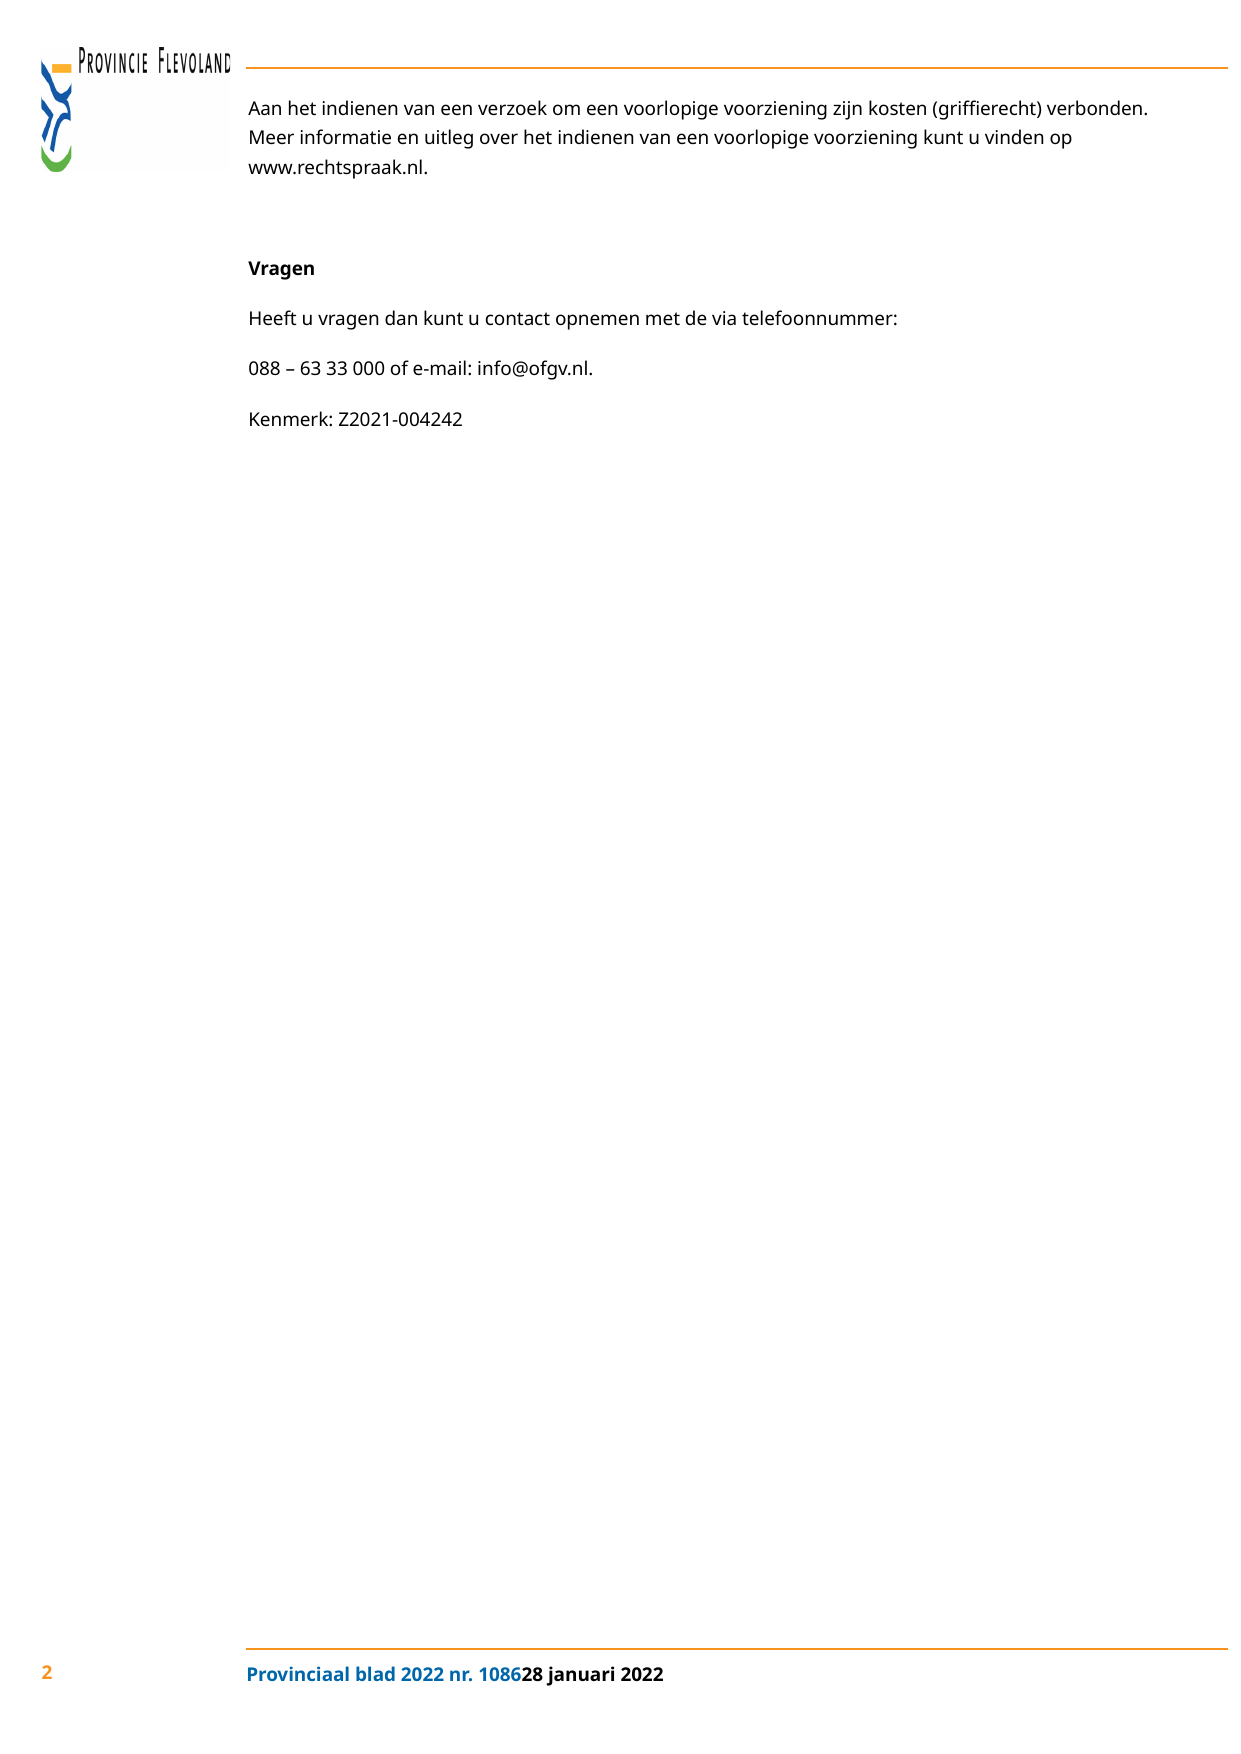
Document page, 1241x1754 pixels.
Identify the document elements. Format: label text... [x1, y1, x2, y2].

text Aan het indienen van een verzoek om een voorlopige voorziening zijn kosten (griffierecht) verbonden. Meer informatie en uitleg over het indienen van een voorlopige voorziening kunt u vinden op www.rechtspraak.nl. [248, 95, 1152, 180]
text 088 – 63 33 000 of e-mail: info@ofgv.nl. [248, 356, 1152, 381]
picture [41, 47, 231, 172]
text Kenmerk: Z2021-004242 [248, 406, 1152, 432]
text Vragen [248, 255, 1152, 281]
text Heeft u vragen dan kunt u contact opnemen met de via telefoonnummer: [248, 305, 1152, 331]
